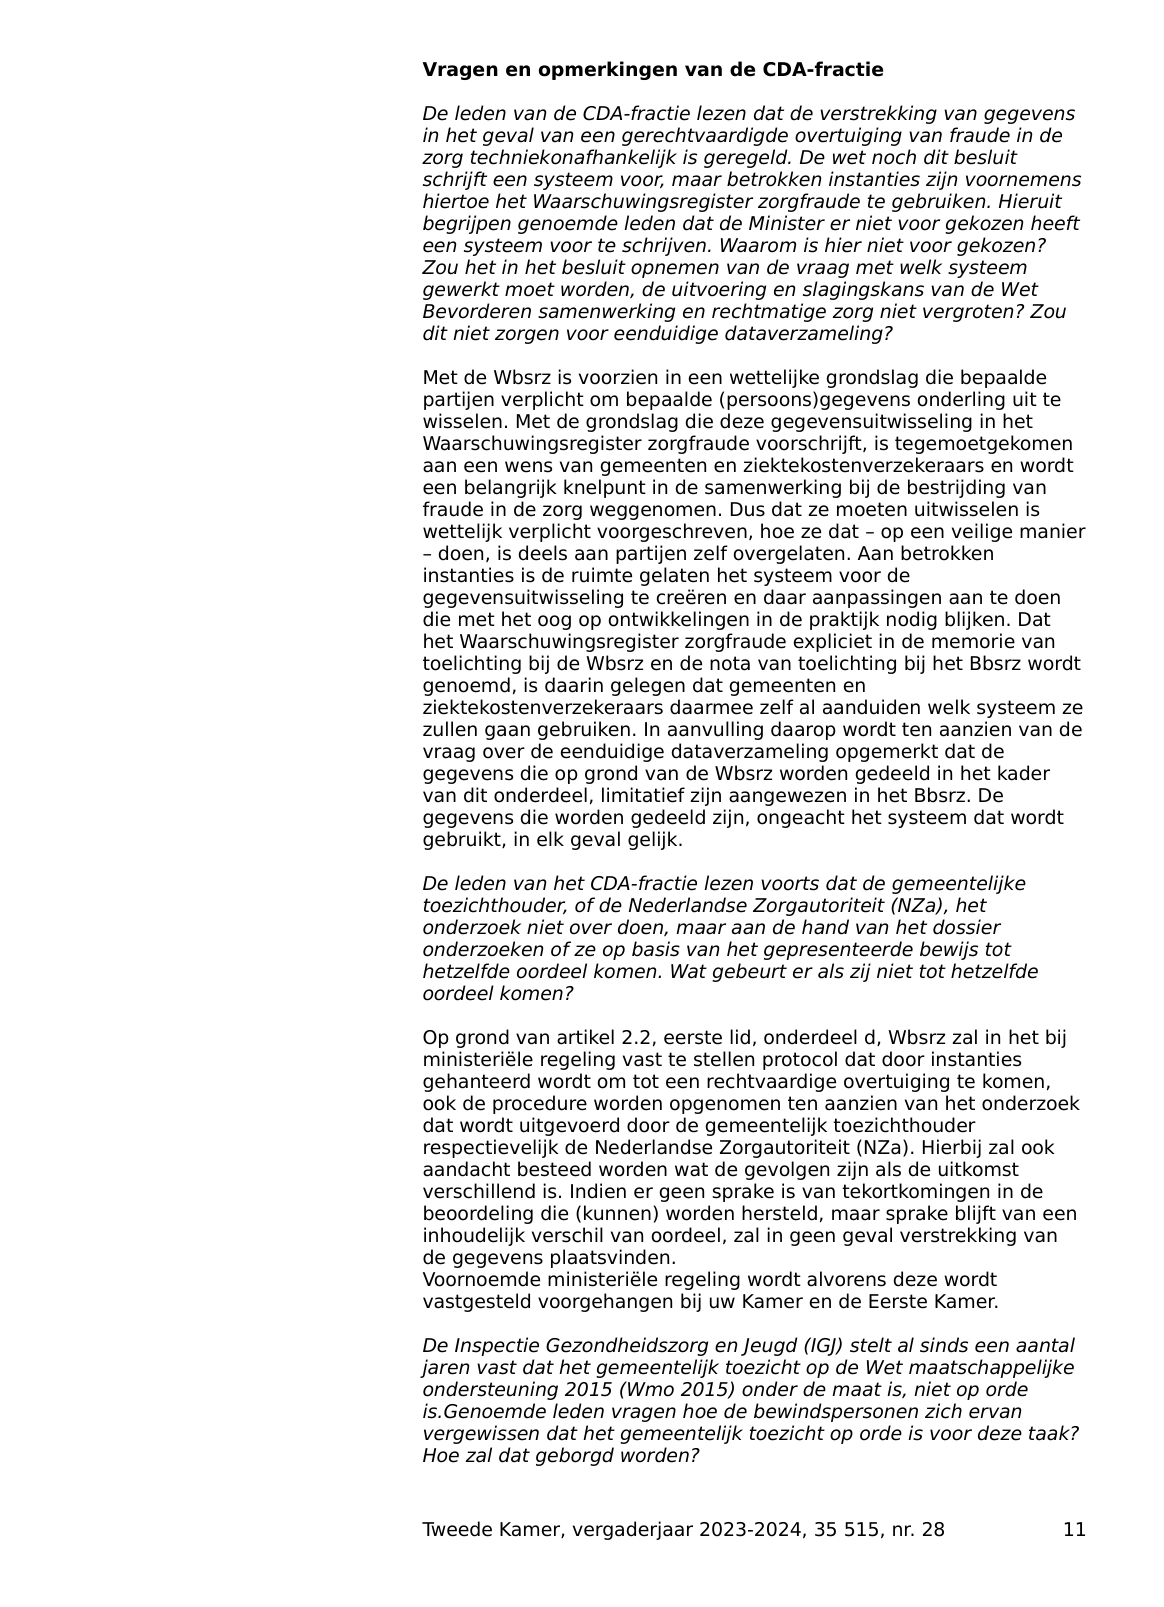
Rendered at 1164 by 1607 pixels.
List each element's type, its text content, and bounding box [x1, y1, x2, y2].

text Op grond van artikel 2.2, eerste lid, onderdeel d, Wbsrz zal in het bij ministeriële regeling vast te stellen protocol dat door instanties gehanteerd wordt om tot een rechtvaardige overtuiging te komen, ook de procedure worden opgenomen ten aanzien van het onderzoek dat wordt uitgevoerd door de gemeentelijk toezichthouder respectievelijk de Nederlandse Zorgautoriteit (NZa). Hierbij zal ook aandacht besteed worden wat de gevolgen zijn als de uitkomst verschillend is. Indien er geen sprake is van tekortkomingen in de beoordeling die (kunnen) worden hersteld, maar sprake blijft van een inhoudelijk verschil van oordeel, zal in geen geval verstrekking van de gegevens plaatsvinden. [422, 1027, 1087, 1269]
text Voornoemde ministeriële regeling wordt alvorens deze wordt vastgesteld voorgehangen bij uw Kamer en de Eerste Kamer. [422, 1269, 1087, 1313]
text De leden van de CDA-fractie lezen dat de verstrekking van gegevens in het geval van een gerechtvaardigde overtuiging van fraude in de zorg techniekonafhankelijk is geregeld. De wet noch dit besluit schrijft een systeem voor, maar betrokken instanties zijn voornemens hiertoe het Waarschuwingsregister zorgfraude te gebruiken. Hieruit begrijpen genoemde leden dat de Minister er niet voor gekozen heeft een systeem voor te schrijven. Waarom is hier niet voor gekozen? Zou het in het besluit opnemen van de vraag met welk systeem gewerkt moet worden, de uitvoering en slagingskans van de Wet Bevorderen samenwerking en rechtmatige zorg niet vergroten? Zou dit niet zorgen voor eenduidige dataverzameling? [422, 103, 1087, 345]
text De Inspectie Gezondheidszorg en Jeugd (IGJ) stelt al sinds een aantal jaren vast dat het gemeentelijk toezicht op de Wet maatschappelijke ondersteuning 2015 (Wmo 2015) onder de maat is, niet op orde is.Genoemde leden vragen hoe de bewindspersonen zich ervan vergewissen dat het gemeentelijk toezicht op orde is voor deze taak? Hoe zal dat geborgd worden? [422, 1335, 1087, 1467]
subtitle Vragen en opmerkingen van de CDA-fractie [422, 59, 1087, 81]
text De leden van het CDA-fractie lezen voorts dat de gemeentelijke toezichthouder, of de Nederlandse Zorgautoriteit (NZa), het onderzoek niet over doen, maar aan de hand van het dossier onderzoeken of ze op basis van het gepresenteerde bewijs tot hetzelfde oordeel komen. Wat gebeurt er als zij niet tot hetzelfde oordeel komen? [422, 873, 1087, 1005]
text Met de Wbsrz is voorzien in een wettelijke grondslag die bepaalde partijen verplicht om bepaalde (persoons)gegevens onderling uit te wisselen. Met de grondslag die deze gegevensuitwisseling in het Waarschuwingsregister zorgfraude voorschrijft, is tegemoetgekomen aan een wens van gemeenten en ziektekostenverzekeraars en wordt een belangrijk knelpunt in de samenwerking bij de bestrijding van fraude in de zorg weggenomen. Dus dat ze moeten uitwisselen is wettelijk verplicht voorgeschreven, hoe ze dat – op een veilige manier – doen, is deels aan partijen zelf overgelaten. Aan betrokken instanties is de ruimte gelaten het systeem voor de gegevensuitwisseling te creëren en daar aanpassingen aan te doen die met het oog op ontwikkelingen in de praktijk nodig blijken. Dat het Waarschuwingsregister zorgfraude expliciet in de memorie van toelichting bij de Wbsrz en de nota van toelichting bij het Bbsrz wordt genoemd, is daarin gelegen dat gemeenten en ziektekostenverzekeraars daarmee zelf al aanduiden welk systeem ze zullen gaan gebruiken. In aanvulling daarop wordt ten aanzien van de vraag over de eenduidige dataverzameling opgemerkt dat de gegevens die op grond van de Wbsrz worden gedeeld in het kader van dit onderdeel, limitatief zijn aangewezen in het Bbsrz. De gegevens die worden gedeeld zijn, ongeacht het systeem dat wordt gebruikt, in elk geval gelijk. [422, 367, 1087, 851]
